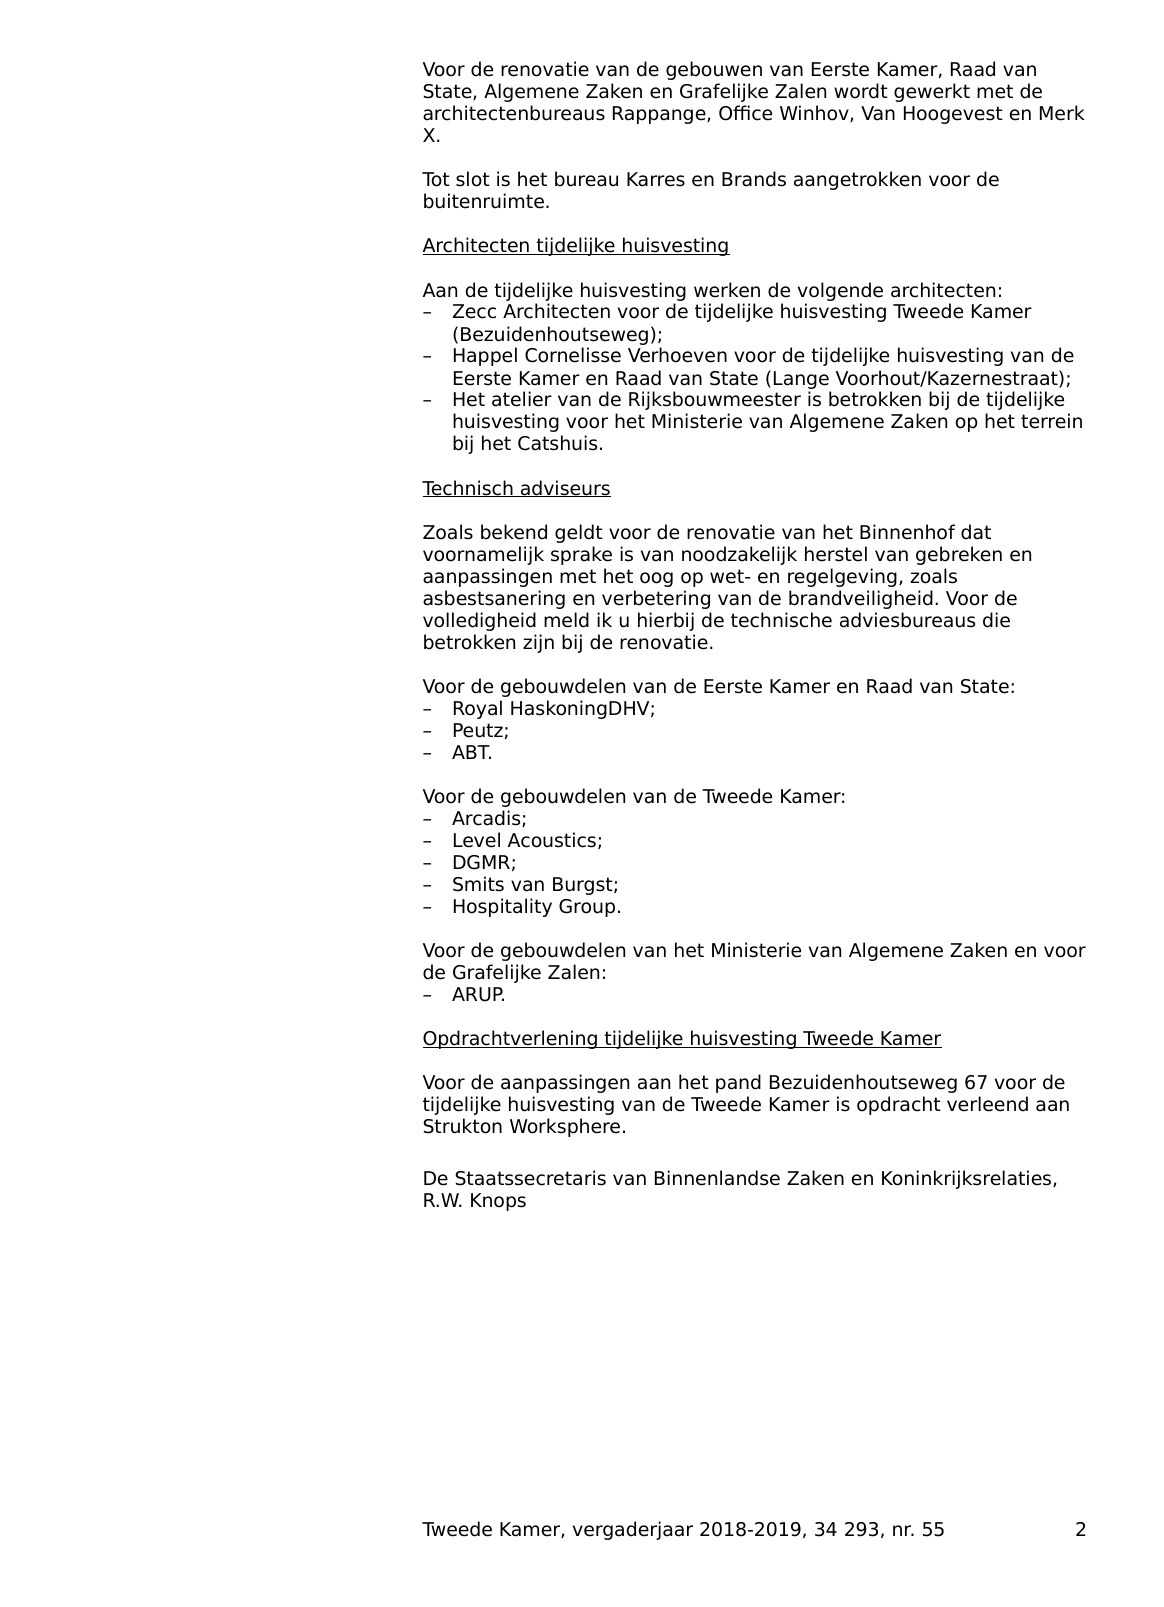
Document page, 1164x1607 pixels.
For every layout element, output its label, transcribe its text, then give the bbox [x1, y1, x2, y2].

text – ABT. [422, 742, 1087, 764]
text De Staatssecretaris van Binnenlandse Zaken en Koninkrijksrelaties, R.W. Knops [422, 1168, 1087, 1212]
text Voor de gebouwdelen van het Ministerie van Algemene Zaken en voor de Grafelijke Zalen: [422, 940, 1087, 984]
text Voor de renovatie van de gebouwen van Eerste Kamer, Raad van State, Algemene Zaken en Grafelijke Zalen wordt gewerkt met de architectenbureaus Rappange, Office Winhov, Van Hoogevest en Merk X. [422, 59, 1087, 147]
text Voor de gebouwdelen van de Eerste Kamer en Raad van State: [422, 676, 1087, 698]
subtitle Opdrachtverlening tijdelijke huisvesting Tweede Kamer [422, 1028, 1087, 1050]
text – Peutz; [422, 720, 1087, 742]
text – Happel Cornelisse Verhoeven voor de tijdelijke huisvesting van de Eerste Kamer en Raad van State (Lange Voorhout/Kazernestraat); [422, 345, 1087, 389]
text – Royal HaskoningDHV; [422, 698, 1087, 720]
text – DGMR; [422, 852, 1087, 874]
text – Level Acoustics; [422, 830, 1087, 852]
subtitle Architecten tijdelijke huisvesting [422, 235, 1087, 257]
text Voor de aanpassingen aan het pand Bezuidenhoutseweg 67 voor de tijdelijke huisvesting van de Tweede Kamer is opdracht verleend aan Strukton Worksphere. [422, 1072, 1087, 1138]
text Voor de gebouwdelen van de Tweede Kamer: [422, 786, 1087, 808]
text Aan de tijdelijke huisvesting werken de volgende architecten: [422, 279, 1087, 301]
subtitle Technisch adviseurs [422, 477, 1087, 499]
text – Het atelier van de Rijksbouwmeester is betrokken bij de tijdelijke huisvesting voor het Ministerie van Algemene Zaken op het terrein bij het Catshuis. [422, 389, 1087, 455]
text – ARUP. [422, 984, 1087, 1006]
text – Smits van Burgst; [422, 874, 1087, 896]
text Tot slot is het bureau Karres en Brands aangetrokken voor de buitenruimte. [422, 169, 1087, 213]
text Zoals bekend geldt voor de renovatie van het Binnenhof dat voornamelijk sprake is van noodzakelijk herstel van gebreken en aanpassingen met het oog op wet- en regelgeving, zoals asbestsanering en verbetering van de brandveiligheid. Voor de volledigheid meld ik u hierbij de technische adviesbureaus die betrokken zijn bij de renovatie. [422, 522, 1087, 653]
text – Hospitality Group. [422, 896, 1087, 918]
text – Zecc Architecten voor de tijdelijke huisvesting Tweede Kamer (Bezuidenhoutseweg); [422, 301, 1087, 345]
text – Arcadis; [422, 808, 1087, 830]
